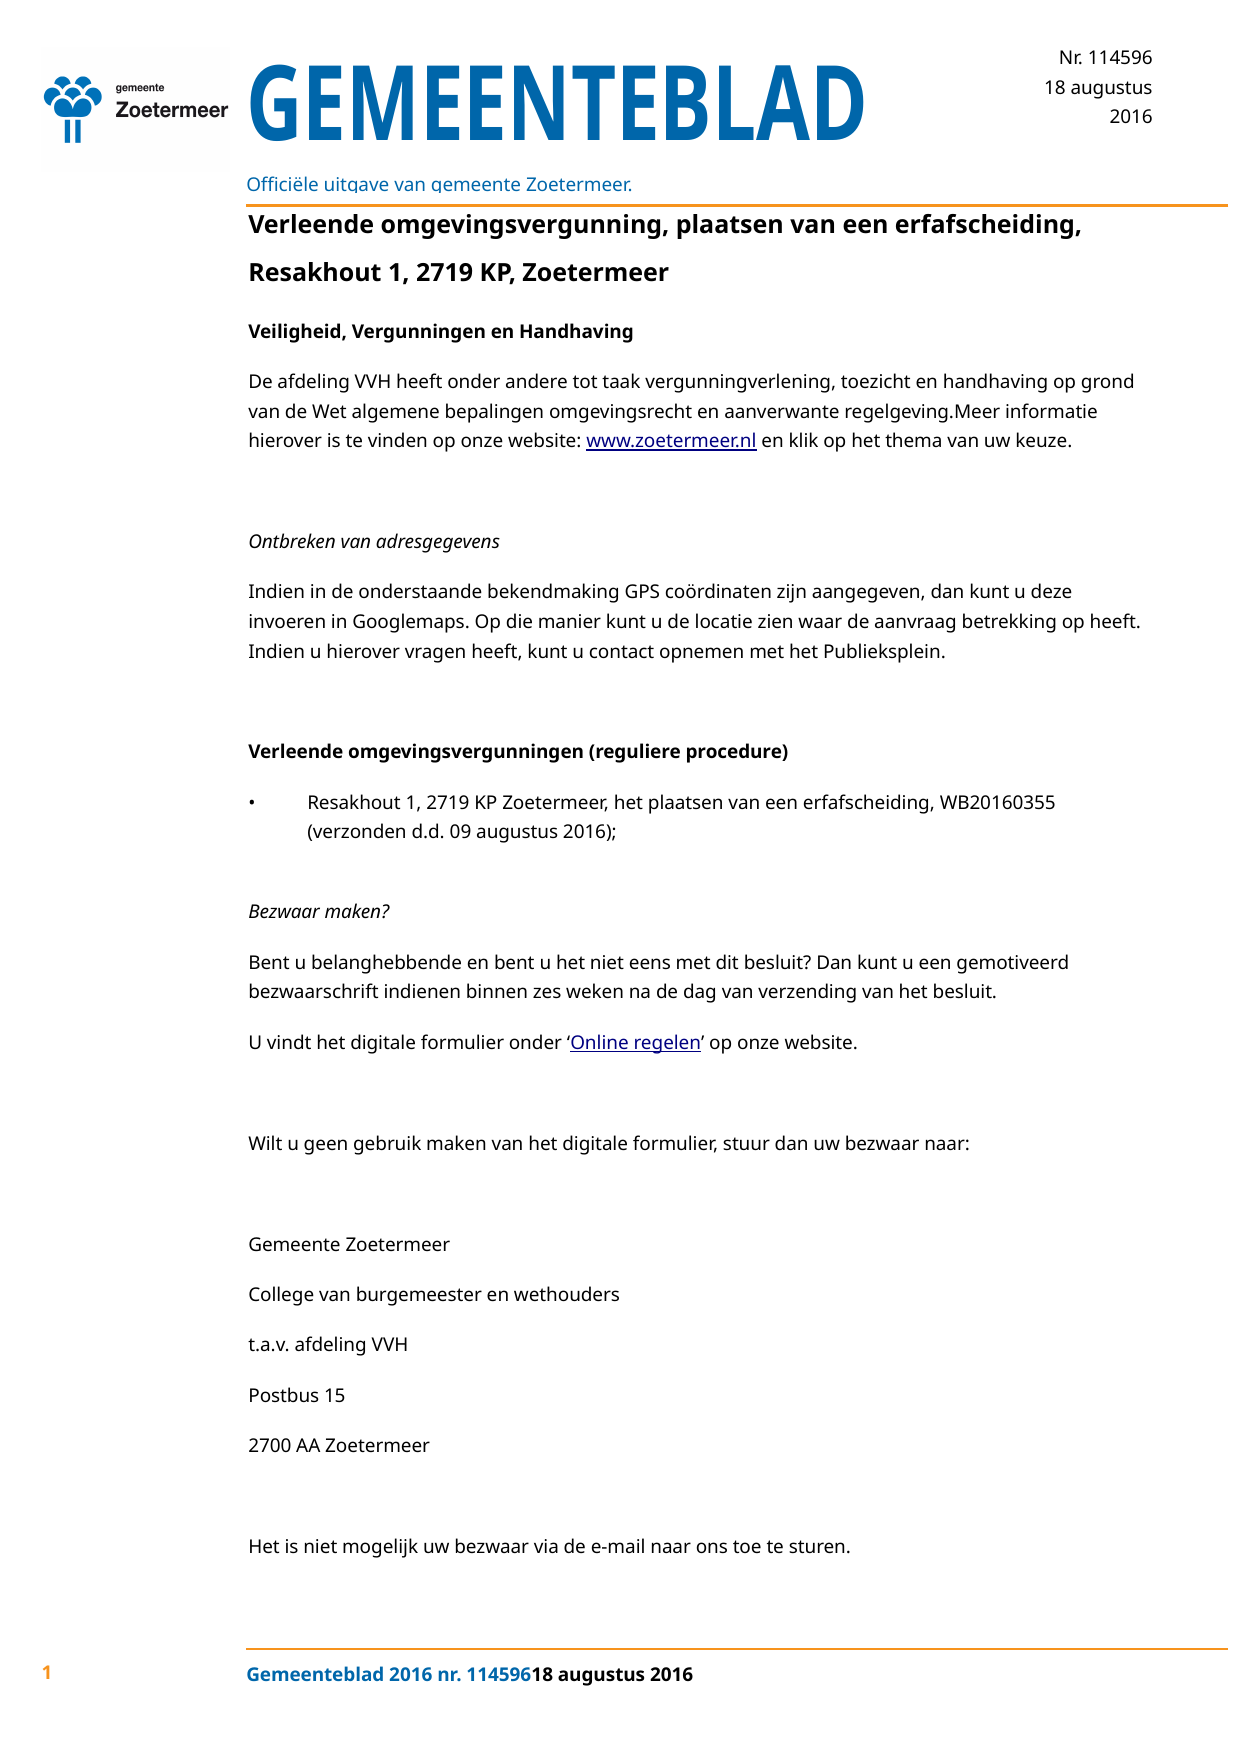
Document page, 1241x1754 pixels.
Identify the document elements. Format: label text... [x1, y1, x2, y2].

text Wilt u geen gebruik maken van het digitale formulier, stuur dan uw bezwaar naar: [248, 1130, 1152, 1156]
picture [41, 47, 231, 172]
text College van burgemeester en wethouders [248, 1281, 1152, 1307]
text Bezwaar maken? [248, 899, 1152, 924]
text Bent u belanghebbende en bent u het niet eens met dit besluit? Dan kunt u een gemotiveerd bezwaarschrift indienen binnen zes weken na de dag van verzending van het besluit. [248, 949, 1152, 1004]
text Het is niet mogelijk uw bezwaar via de e-mail naar ons toe te sturen. [248, 1533, 1152, 1559]
list Resakhout 1, 2719 KP Zoetermeer, het plaatsen van een erfafscheiding, WB20160355 (verzonden d.d. 09 augustus 2016); [248, 789, 1152, 844]
text De afdeling VVH heeft onder andere tot taak vergunningverlening, toezicht en handhaving op grond van de Wet algemene bepalingen omgevingsrecht en aanverwante regelgeving.Meer informatie hierover is te vinden op onze website: www.zoetermeer.nl en klik op het thema van uw keuze. [248, 368, 1152, 453]
text t.a.v. afdeling VVH [248, 1332, 1152, 1357]
text Ontbreken van adresgegevens [248, 528, 1152, 554]
text 2700 AA Zoetermeer [248, 1432, 1152, 1458]
text Indien in de onderstaande bekendmaking GPS coördinaten zijn aangegeven, dan kunt u deze invoeren in Googlemaps. Op die manier kunt u de locatie zien waar de aanvraag betrekking op heeft. Indien u hierover vragen heeft, kunt u contact opnemen met het Publieksplein. [248, 579, 1152, 664]
text Veiligheid, Vergunningen en Handhaving [248, 318, 1152, 344]
text U vindt het digitale formulier onder ‘Online regelen’ op onze website. [248, 1029, 1152, 1055]
text Gemeente Zoetermeer [248, 1231, 1152, 1257]
text Verleende omgevingsvergunning, plaatsen van een erfafscheiding, Resakhout 1, 2719 KP, Zoetermeer [248, 207, 1152, 288]
text Verleende omgevingsvergunningen (reguliere procedure) [248, 739, 1152, 764]
text Postbus 15 [248, 1382, 1152, 1408]
